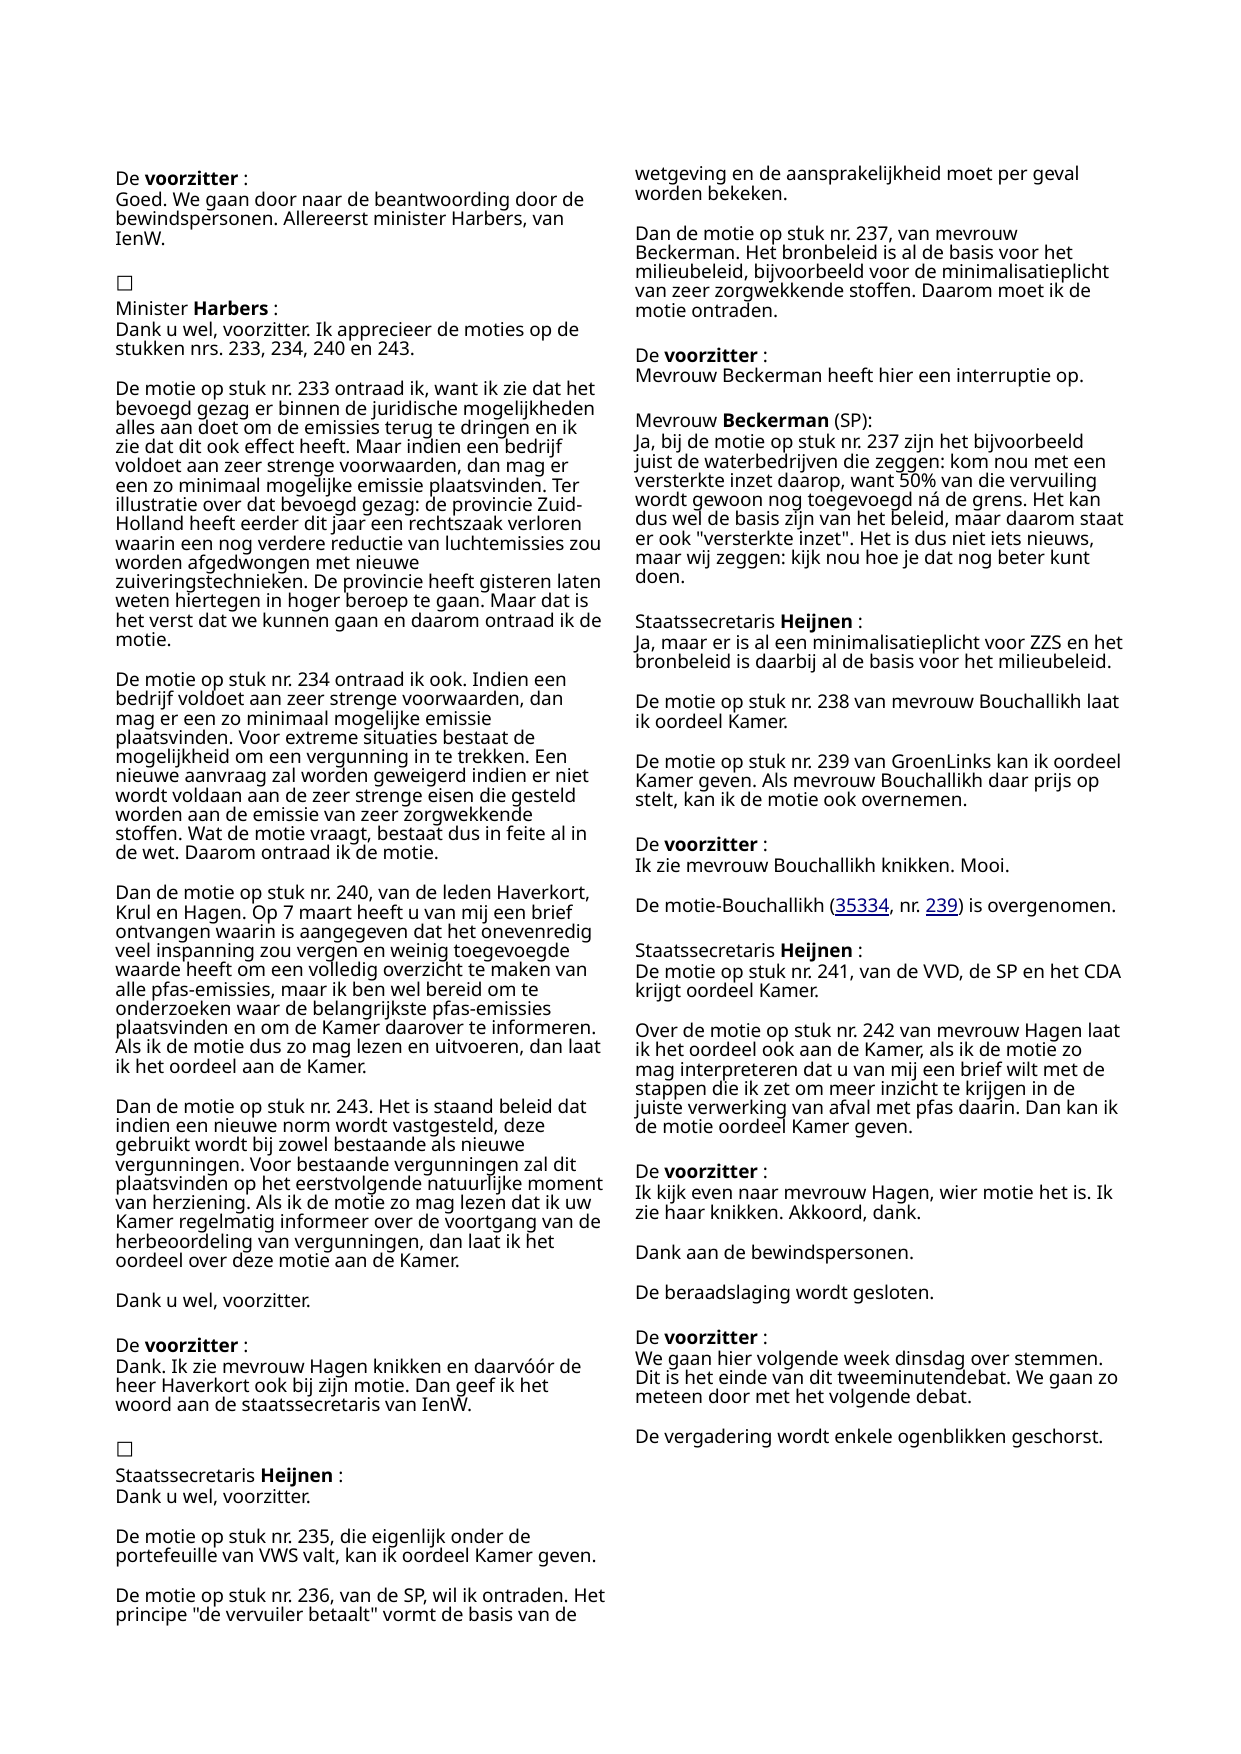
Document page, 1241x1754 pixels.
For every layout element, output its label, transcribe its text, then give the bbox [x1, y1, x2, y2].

text De motie op stuk nr. 235, die eigenlijk onder de portefeuille van VWS valt, kan ik oordeel Kamer geven. [115, 1528, 605, 1566]
text De voorzitter : [635, 1324, 1125, 1349]
text De voorzitter : [635, 831, 1125, 857]
text De motie op stuk nr. 236, van de SP, wil ik ontraden. Het principe "de vervuiler betaalt" vormt de basis van de [115, 1587, 605, 1626]
text Dan de motie op stuk nr. 243. Het is staand beleid dat indien een nieuwe norm wordt vastgesteld, deze gebruikt wordt bij zowel bestaande als nieuwe vergunningen. Voor bestaande vergunningen zal dit plaatsvinden op het eerstvolgende natuurlijke moment van herziening. Als ik de motie zo mag lezen dat ik uw Kamer regelmatig informeer over de voortgang van de herbeoordeling van vergunningen, dan laat ik het oordeel over deze motie aan de Kamer. [115, 1098, 605, 1271]
text Ja, maar er is al een minimalisatieplicht voor ZZS en het bronbeleid is daarbij al de basis voor het milieubeleid. [635, 634, 1125, 673]
text ⬜ [115, 270, 605, 295]
text Dan de motie op stuk nr. 240, van de leden Haverkort, Krul en Hagen. Op 7 maart heeft u van mij een brief ontvangen waarin is aangegeven dat het onevenredig veel inspanning zou vergen en weinig toegevoegde waarde heeft om een volledig overzicht te maken van alle pfas-emissies, maar ik ben wel bereid om te onderzoeken waar de belangrijkste pfas-emissies plaatsvinden en om de Kamer daarover te informeren. Als ik de motie dus zo mag lezen en uitvoeren, dan laat ik het oordeel aan de Kamer. [115, 884, 605, 1077]
text Goed. We gaan door naar de beantwoording door de bewindspersonen. Allereerst minister Harbers, van IenW. [115, 191, 605, 249]
text Minister Harbers : [115, 295, 605, 321]
text De voorzitter : [635, 342, 1125, 367]
text De vergadering wordt enkele ogenblikken geschorst. [635, 1428, 1125, 1447]
text Staatssecretaris Heijnen : [635, 608, 1125, 634]
text De motie op stuk nr. 233 ontraad ik, want ik zie dat het bevoegd gezag er binnen de juridische mogelijkheden alles aan doet om de emissies terug te dringen en ik zie dat dit ook effect heeft. Maar indien een bedrijf voldoet aan zeer strenge voorwaarden, dan mag er een zo minimaal mogelijke emissie plaatsvinden. Ter illustratie over dat bevoegd gezag: de provincie Zuid-Holland heeft eerder dit jaar een rechtszaak verloren waarin een nog verdere reductie van luchtemissies zou worden afgedwongen met nieuwe zuiveringstechnieken. De provincie heeft gisteren laten weten hiertegen in hoger beroep te gaan. Maar dat is het verst dat we kunnen gaan en daarom ontraad ik de motie. [115, 380, 605, 650]
text Ik zie mevrouw Bouchallikh knikken. Mooi. [635, 857, 1125, 876]
text De voorzitter : [635, 1159, 1125, 1184]
text De voorzitter : [115, 1332, 605, 1358]
text De motie-Bouchallikh (35334, nr. 239) is overgenomen. [635, 897, 1125, 916]
text De beraadslaging wordt gesloten. [635, 1284, 1125, 1303]
text Dank aan de bewindspersonen. [635, 1244, 1125, 1263]
text Staatssecretaris Heijnen : [115, 1462, 605, 1488]
text Mevrouw Beckerman (SP): [635, 408, 1125, 433]
text De motie op stuk nr. 239 van GroenLinks kan ik oordeel Kamer geven. Als mevrouw Bouchallikh daar prijs op stelt, kan ik de motie ook overnemen. [635, 753, 1125, 810]
text Over de motie op stuk nr. 242 van mevrouw Hagen laat ik het oordeel ook aan de Kamer, als ik de motie zo mag interpreteren dat u van mij een brief wilt met de stappen die ik zet om meer inzicht te krijgen in de juiste verwerking van afval met pfas daarin. Dan kan ik de motie oordeel Kamer geven. [635, 1022, 1125, 1138]
text We gaan hier volgende week dinsdag over stemmen. Dit is het einde van dit tweeminutendebat. We gaan zo meteen door met het volgende debat. [635, 1349, 1125, 1407]
text Dan de motie op stuk nr. 237, van mevrouw Beckerman. Het bronbeleid is al de basis voor het milieubeleid, bijvoorbeeld voor de minimalisatieplicht van zeer zorgwekkende stoffen. Daarom moet ik de motie ontraden. [635, 224, 1125, 321]
text Ik kijk even naar mevrouw Hagen, wier motie het is. Ik zie haar knikken. Akkoord, dank. [635, 1184, 1125, 1223]
text De motie op stuk nr. 241, van de VVD, de SP en het CDA krijgt oordeel Kamer. [635, 963, 1125, 1001]
text Dank u wel, voorzitter. Ik apprecieer de moties op de stukken nrs. 233, 234, 240 en 243. [115, 321, 605, 360]
text Staatssecretaris Heijnen : [635, 937, 1125, 963]
text De voorzitter : [115, 165, 605, 191]
text ⬜ [115, 1436, 605, 1462]
text Ja, bij de motie op stuk nr. 237 zijn het bijvoorbeeld juist de waterbedrijven die zeggen: kom nou met een versterkte inzet daarop, want 50% van die vervuiling wordt gewoon nog toegevoegd ná de grens. Het kan dus wel de basis zijn van het beleid, maar daarom staat er ook "versterkte inzet". Het is dus niet iets nieuws, maar wij zeggen: kijk nou hoe je dat nog beter kunt doen. [635, 433, 1125, 587]
text Dank u wel, voorzitter. [115, 1292, 605, 1311]
text Dank. Ik zie mevrouw Hagen knikken en daarvóór de heer Haverkort ook bij zijn motie. Dan geef ik het woord aan de staatssecretaris van IenW. [115, 1358, 605, 1416]
text Dank u wel, voorzitter. [115, 1488, 605, 1507]
text wetgeving en de aansprakelijkheid moet per geval worden bekeken. [635, 165, 1125, 204]
text De motie op stuk nr. 238 van mevrouw Bouchallikh laat ik oordeel Kamer. [635, 693, 1125, 732]
text Mevrouw Beckerman heeft hier een interruptie op. [635, 367, 1125, 387]
text De motie op stuk nr. 234 ontraad ik ook. Indien een bedrijf voldoet aan zeer strenge voorwaarden, dan mag er een zo minimaal mogelijke emissie plaatsvinden. Voor extreme situaties bestaat de mogelijkheid om een vergunning in te trekken. Een nieuwe aanvraag zal worden geweigerd indien er niet wordt voldaan aan de zeer strenge eisen die gesteld worden aan de emissie van zeer zorgwekkende stoffen. Wat de motie vraagt, bestaat dus in feite al in de wet. Daarom ontraad ik de motie. [115, 671, 605, 864]
